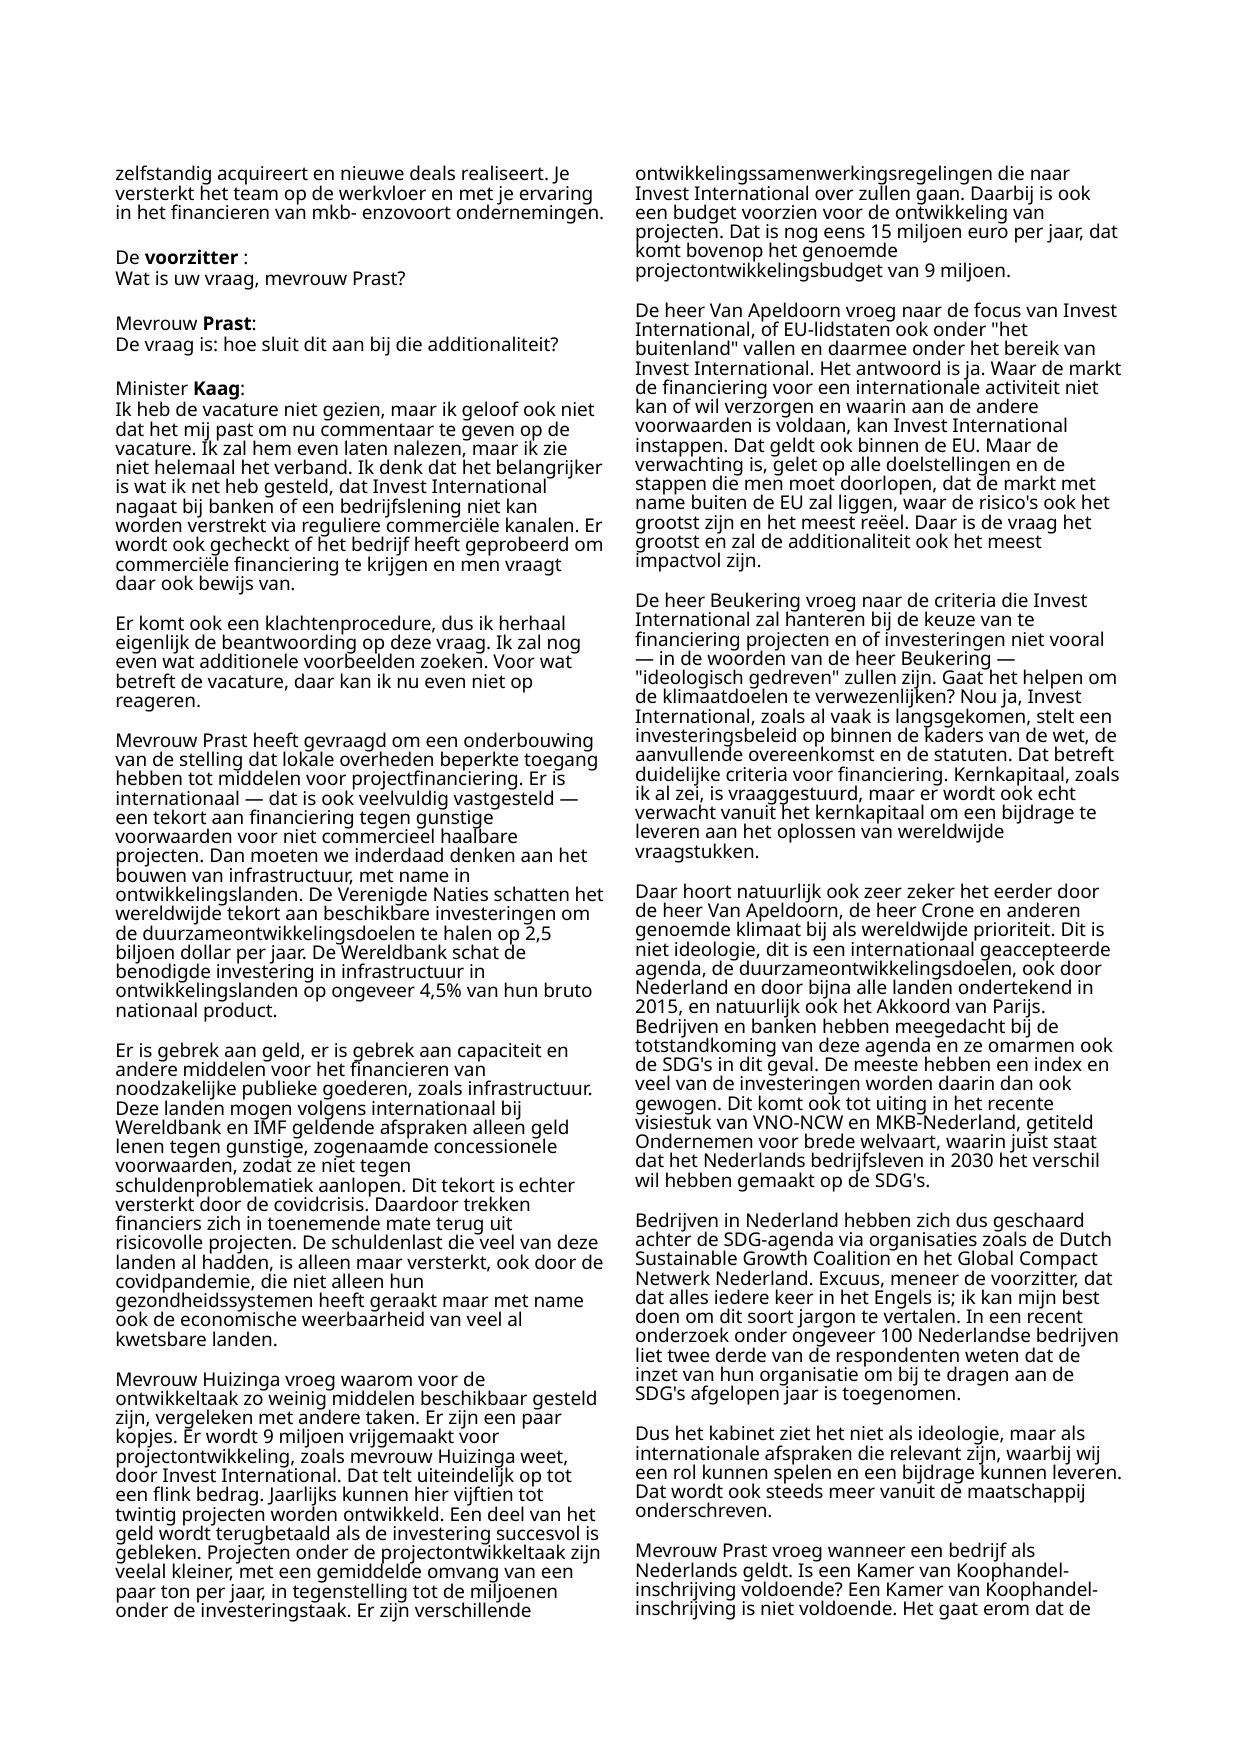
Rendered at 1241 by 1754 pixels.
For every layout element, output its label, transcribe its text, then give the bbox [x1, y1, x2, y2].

text De vraag is: hoe sluit dit aan bij die additionaliteit? [115, 336, 605, 355]
text Wat is uw vraag, mevrouw Prast? [115, 270, 605, 289]
text Ik heb de vacature niet gezien, maar ik geloof ook niet dat het mij past om nu commentaar te geven op de vacature. Ik zal hem even laten nalezen, maar ik zie niet helemaal het verband. Ik denk dat het belangrijker is wat ik net heb gesteld, dat Invest International nagaat bij banken of een bedrijfslening niet kan worden verstrekt via reguliere commerciële kanalen. Er wordt ook gecheckt of het bedrijf heeft geprobeerd om commerciële financiering te krijgen en men vraagt daar ook bewijs van. [115, 401, 605, 594]
text Mevrouw Prast: [115, 310, 605, 336]
text Mevrouw Prast vroeg wanneer een bedrijf als Nederlands geldt. Is een Kamer van Koophandel-inschrijving voldoende? Een Kamer van Koophandel-inschrijving is niet voldoende. Het gaat erom dat de [635, 1542, 1125, 1619]
text De voorzitter : [115, 244, 605, 270]
text zelfstandig acquireert en nieuwe deals realiseert. Je versterkt het team op de werkvloer en met je ervaring in het financieren van mkb- enzovoort ondernemingen. [115, 165, 605, 223]
text Minister Kaag: [115, 376, 605, 401]
text Er komt ook een klachtenprocedure, dus ik herhaal eigenlijk de beantwoording op deze vraag. Ik zal nog even wat additionele voorbeelden zoeken. Voor wat betreft de vacature, daar kan ik nu even niet op reageren. [115, 615, 605, 711]
text ontwikkelingssamenwerkingsregelingen die naar Invest International over zullen gaan. Daarbij is ook een budget voorzien voor de ontwikkeling van projecten. Dat is nog eens 15 miljoen euro per jaar, dat komt bovenop het genoemde projectontwikkelingsbudget van 9 miljoen. [635, 165, 1125, 281]
text Dus het kabinet ziet het niet als ideologie, maar als internationale afspraken die relevant zijn, waarbij wij een rol kunnen spelen en een bijdrage kunnen leveren. Dat wordt ook steeds meer vanuit de maatschappij onderschreven. [635, 1425, 1125, 1522]
text Mevrouw Prast heeft gevraagd om een onderbouwing van de stelling dat lokale overheden beperkte toegang hebben tot middelen voor projectfinanciering. Er is internationaal — dat is ook veelvuldig vastgesteld — een tekort aan financiering tegen gunstige voorwaarden voor niet commercieel haalbare projecten. Dan moeten we inderdaad denken aan het bouwen van infrastructuur, met name in ontwikkelingslanden. De Verenigde Naties schatten het wereldwijde tekort aan beschikbare investeringen om de duurzameontwikkelingsdoelen te halen op 2,5 biljoen dollar per jaar. De Wereldbank schat de benodigde investering in infrastructuur in ontwikkelingslanden op ongeveer 4,5% van hun bruto nationaal product. [115, 732, 605, 1021]
text Daar hoort natuurlijk ook zeer zeker het eerder door de heer Van Apeldoorn, de heer Crone en anderen genoemde klimaat bij als wereldwijde prioriteit. Dit is niet ideologie, dit is een internationaal geaccepteerde agenda, de duurzameontwikkelingsdoelen, ook door Nederland en door bijna alle landen ondertekend in 2015, en natuurlijk ook het Akkoord van Parijs. Bedrijven en banken hebben meegedacht bij de totstandkoming van deze agenda en ze omarmen ook de SDG's in dit geval. De meeste hebben een index en veel van de investeringen worden daarin dan ook gewogen. Dit komt ook tot uiting in het recente visiestuk van VNO-NCW en MKB-Nederland, getiteld Ondernemen voor brede welvaart, waarin juist staat dat het Nederlands bedrijfsleven in 2030 het verschil wil hebben gemaakt op de SDG's. [635, 883, 1125, 1191]
text De heer Van Apeldoorn vroeg naar de focus van Invest International, of EU-lidstaten ook onder "het buitenland" vallen en daarmee onder het bereik van Invest International. Het antwoord is ja. Waar de markt de financiering voor een internationale activiteit niet kan of wil verzorgen en waarin aan de andere voorwaarden is voldaan, kan Invest International instappen. Dat geldt ook binnen de EU. Maar de verwachting is, gelet op alle doelstellingen en de stappen die men moet doorlopen, dat de markt met name buiten de EU zal liggen, waar de risico's ook het grootst zijn en het meest reëel. Daar is de vraag het grootst en zal de additionaliteit ook het meest impactvol zijn. [635, 302, 1125, 571]
text Mevrouw Huizinga vroeg waarom voor de ontwikkeltaak zo weinig middelen beschikbaar gesteld zijn, vergeleken met andere taken. Er zijn een paar kopjes. Er wordt 9 miljoen vrijgemaakt voor projectontwikkeling, zoals mevrouw Huizinga weet, door Invest International. Dat telt uiteindelijk op tot een flink bedrag. Jaarlijks kunnen hier vijftien tot twintig projecten worden ontwikkeld. Een deel van het geld wordt terugbetaald als de investering succesvol is gebleken. Projecten onder de projectontwikkeltaak zijn veelal kleiner, met een gemiddelde omvang van een paar ton per jaar, in tegenstelling tot de miljoenen onder de investeringstaak. Er zijn verschillende [115, 1371, 605, 1621]
text De heer Beukering vroeg naar de criteria die Invest International zal hanteren bij de keuze van te financiering projecten en of investeringen niet vooral — in de woorden van de heer Beukering — "ideologisch gedreven" zullen zijn. Gaat het helpen om de klimaatdoelen te verwezenlijken? Nou ja, Invest International, zoals al vaak is langsgekomen, stelt een investeringsbeleid op binnen de kaders van de wet, de aanvullende overeenkomst en de statuten. Dat betreft duidelijke criteria voor financiering. Kernkapitaal, zoals ik al zei, is vraaggestuurd, maar er wordt ook echt verwacht vanuit het kernkapitaal om een bijdrage te leveren aan het oplossen van wereldwijde vraagstukken. [635, 592, 1125, 862]
text Bedrijven in Nederland hebben zich dus geschaard achter de SDG-agenda via organisaties zoals de Dutch Sustainable Growth Coalition en het Global Compact Netwerk Nederland. Excuus, meneer de voorzitter, dat dat alles iedere keer in het Engels is; ik kan mijn best doen om dit soort jargon te vertalen. In een recent onderzoek onder ongeveer 100 Nederlandse bedrijven liet twee derde van de respondenten weten dat de inzet van hun organisatie om bij te dragen aan de SDG's afgelopen jaar is toegenomen. [635, 1212, 1125, 1404]
text Er is gebrek aan geld, er is gebrek aan capaciteit en andere middelen voor het financieren van noodzakelijke publieke goederen, zoals infrastructuur. Deze landen mogen volgens internationaal bij Wereldbank en IMF geldende afspraken alleen geld lenen tegen gunstige, zogenaamde concessionele voorwaarden, zodat ze niet tegen schuldenproblematiek aanlopen. Dit tekort is echter versterkt door de covidcrisis. Daardoor trekken financiers zich in toenemende mate terug uit risicovolle projecten. De schuldenlast die veel van deze landen al hadden, is alleen maar versterkt, ook door de covidpandemie, die niet alleen hun gezondheidssystemen heeft geraakt maar met name ook de economische weerbaarheid van veel al kwetsbare landen. [115, 1042, 605, 1350]
